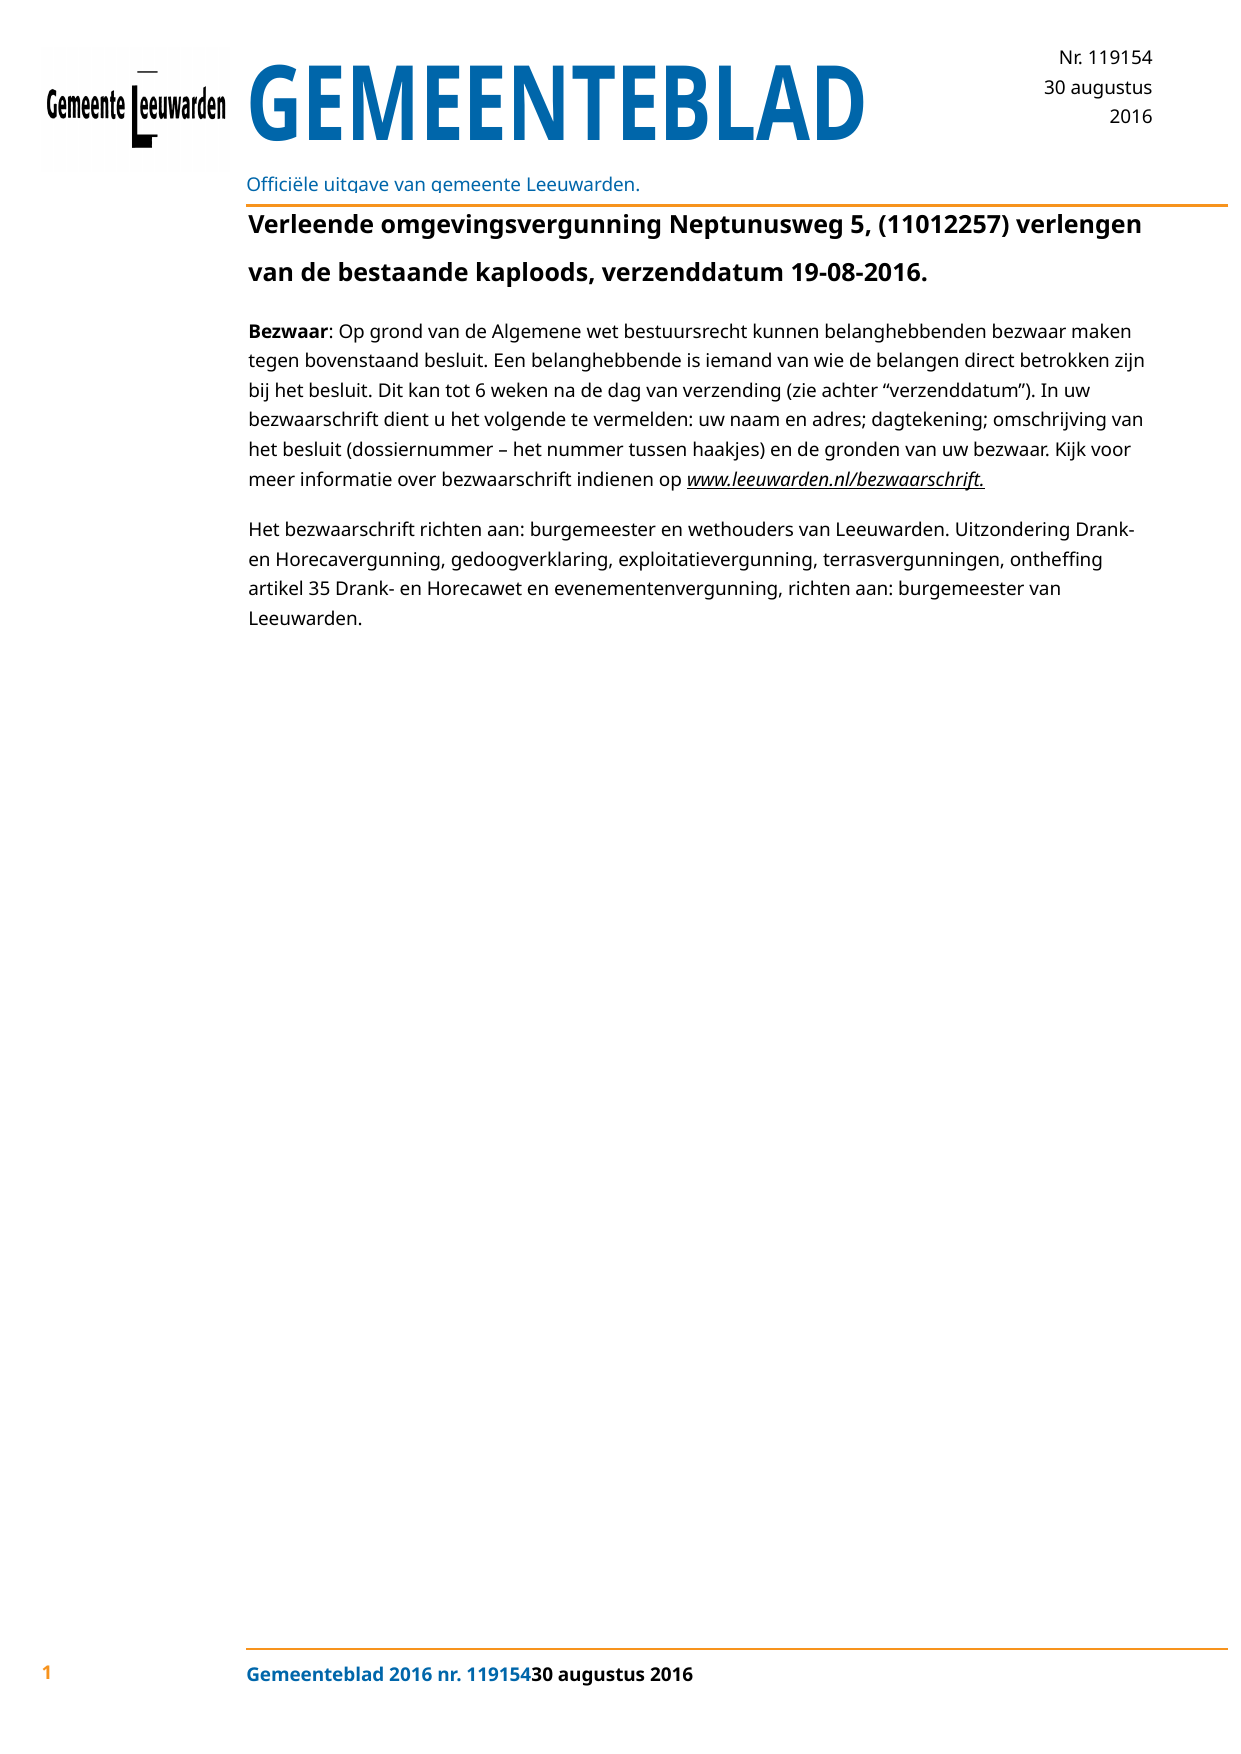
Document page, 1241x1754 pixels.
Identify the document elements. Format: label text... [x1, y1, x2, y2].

text Bezwaar: Op grond van de Algemene wet bestuursrecht kunnen belanghebbenden bezwaar maken tegen bovenstaand besluit. Een belanghebbende is iemand van wie de belangen direct betrokken zijn bij het besluit. Dit kan tot 6 weken na de dag van verzending (zie achter “verzenddatum”). In uw bezwaarschrift dient u het volgende te vermelden: uw naam en adres; dagtekening; omschrijving van het besluit (dossiernummer – het nummer tussen haakjes) en de gronden van uw bezwaar. Kijk voor meer informatie over bezwaarschrift indienen op www.leeuwarden.nl/bezwaarschrift. [248, 318, 1152, 492]
text Verleende omgevingsvergunning Neptunusweg 5, (11012257) verlengen van de bestaande kaploods, verzenddatum 19-08-2016. [248, 207, 1152, 288]
picture [41, 47, 231, 172]
text Het bezwaarschrift richten aan: burgemeester en wethouders van Leeuwarden. Uitzondering Drank- en Horecavergunning, gedoogverklaring, exploitatievergunning, terrasvergunningen, ontheffing artikel 35 Drank- en Horecawet en evenementenvergunning, richten aan: burgemeester van Leeuwarden. [248, 516, 1152, 631]
